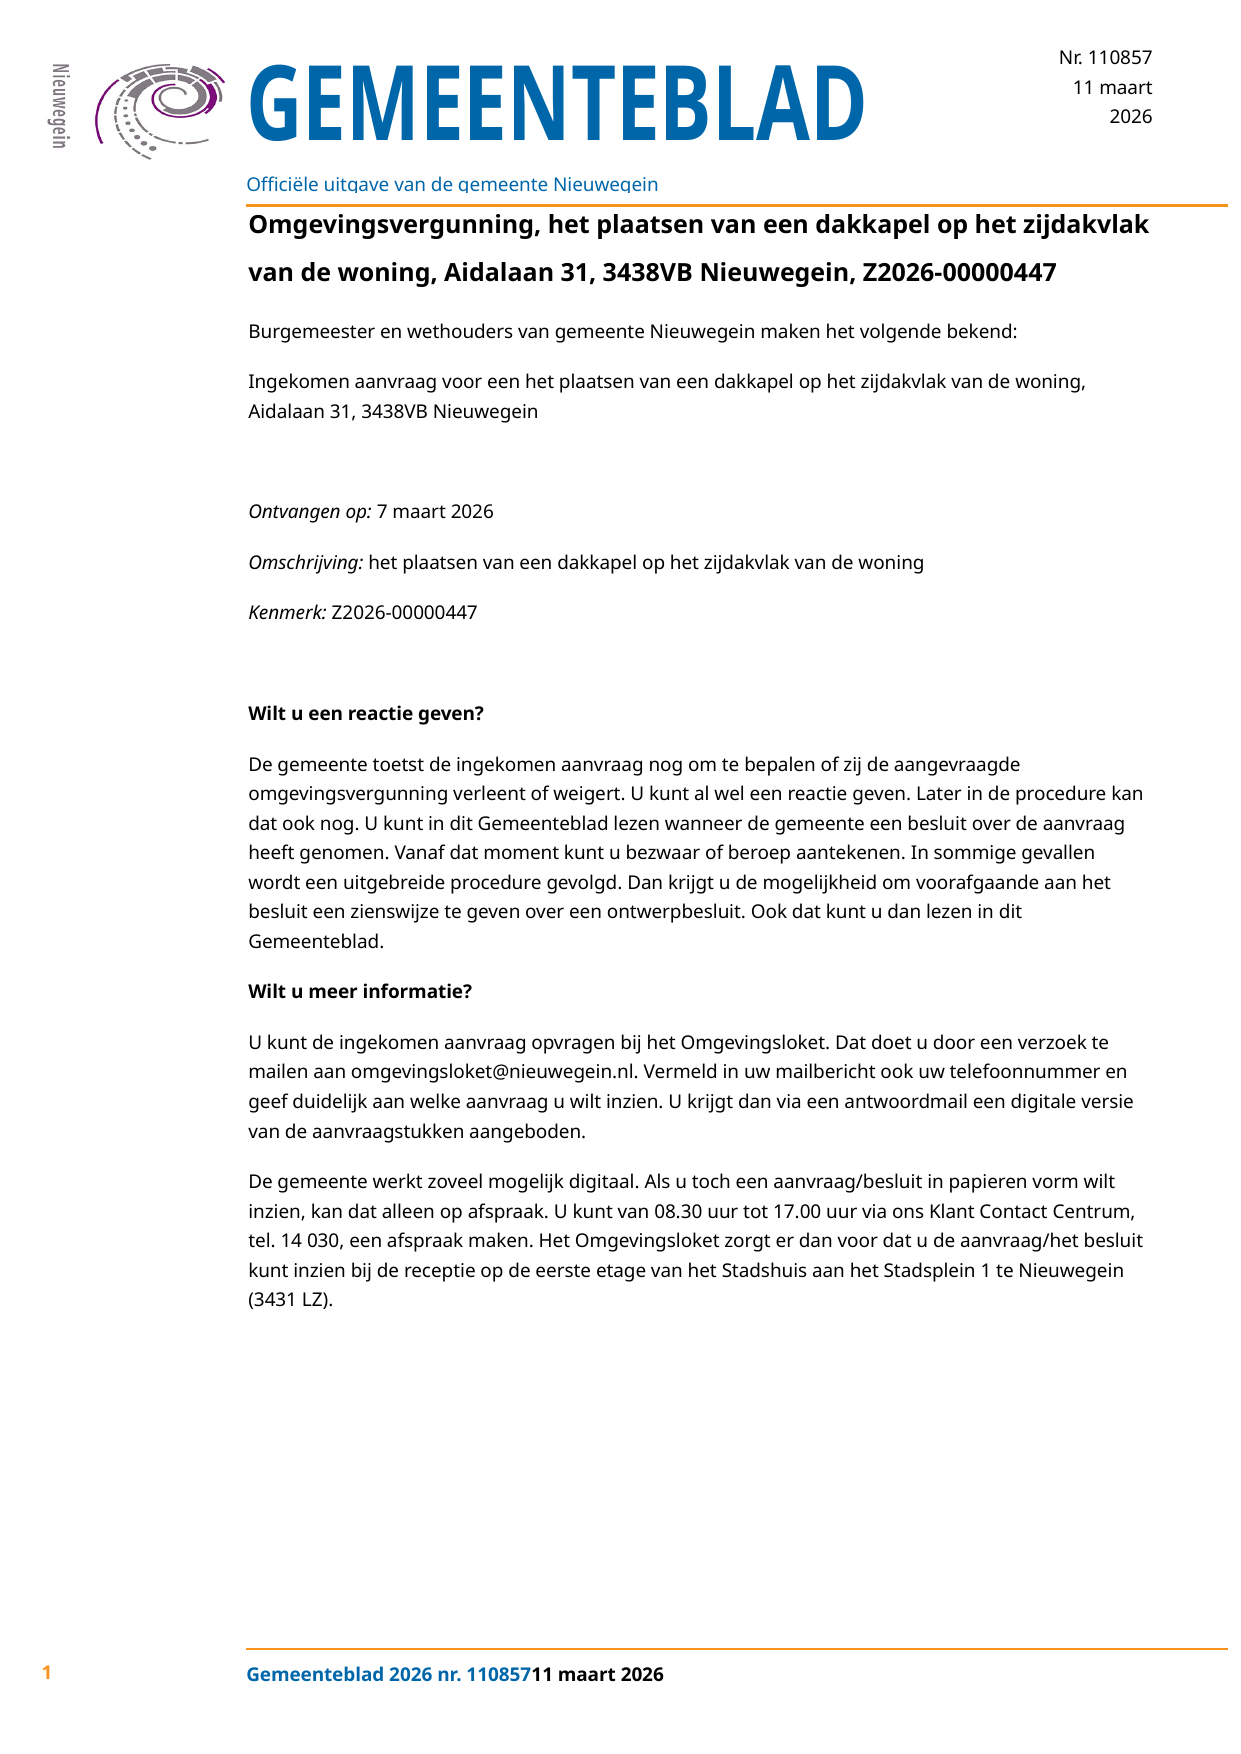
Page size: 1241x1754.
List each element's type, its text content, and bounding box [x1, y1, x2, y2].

text Kenmerk: Z2026-00000447 [248, 599, 1152, 625]
picture [41, 47, 231, 172]
text Wilt u een reactie geven? [248, 700, 1152, 726]
text De gemeente werkt zoveel mogelijk digitaal. Als u toch een aanvraag/besluit in papieren vorm wilt inzien, kan dat alleen op afspraak. U kunt van 08.30 uur tot 17.00 uur via ons Klant Contact Centrum, tel. 14 030, een afspraak maken. Het Omgevingsloket zorgt er dan voor dat u de aanvraag/het besluit kunt inzien bij de receptie op de eerste etage van het Stadshuis aan het Stadsplein 1 te Nieuwegein (3431 LZ). [248, 1168, 1152, 1312]
text Ingekomen aanvraag voor een het plaatsen van een dakkapel op het zijdakvlak van de woning, Aidalaan 31, 3438VB Nieuwegein [248, 368, 1152, 424]
text De gemeente toetst de ingekomen aanvraag nog om te bepalen of zij de aangevraagde omgevingsvergunning verleent of weigert. U kunt al wel een reactie geven. Later in de procedure kan dat ook nog. U kunt in dit Gemeenteblad lezen wanneer de gemeente een besluit over de aanvraag heeft genomen. Vanaf dat moment kunt u bezwaar of beroep aantekenen. In sommige gevallen wordt een uitgebreide procedure gevolgd. Dan krijgt u de mogelijkheid om voorafgaande aan het besluit een zienswijze te geven over een ontwerpbesluit. Ook dat kunt u dan lezen in dit Gemeenteblad. [248, 751, 1152, 954]
text Ontvangen op: 7 maart 2026 [248, 499, 1152, 524]
text Omschrijving: het plaatsen van een dakkapel op het zijdakvlak van de woning [248, 549, 1152, 575]
text Omgevingsvergunning, het plaatsen van een dakkapel op het zijdakvlak van de woning, Aidalaan 31, 3438VB Nieuwegein, Z2026-00000447 [248, 207, 1152, 288]
text U kunt de ingekomen aanvraag opvragen bij het Omgevingsloket. Dat doet u door een verzoek te mailen aan omgevingsloket@nieuwegein.nl. Vermeld in uw mailbericht ook uw telefoonnummer en geef duidelijk aan welke aanvraag u wilt inzien. U krijgt dan via een antwoordmail een digitale versie van de aanvraagstukken aangeboden. [248, 1029, 1152, 1144]
text Burgemeester en wethouders van gemeente Nieuwegein maken het volgende bekend: [248, 318, 1152, 344]
text Wilt u meer informatie? [248, 979, 1152, 1004]
